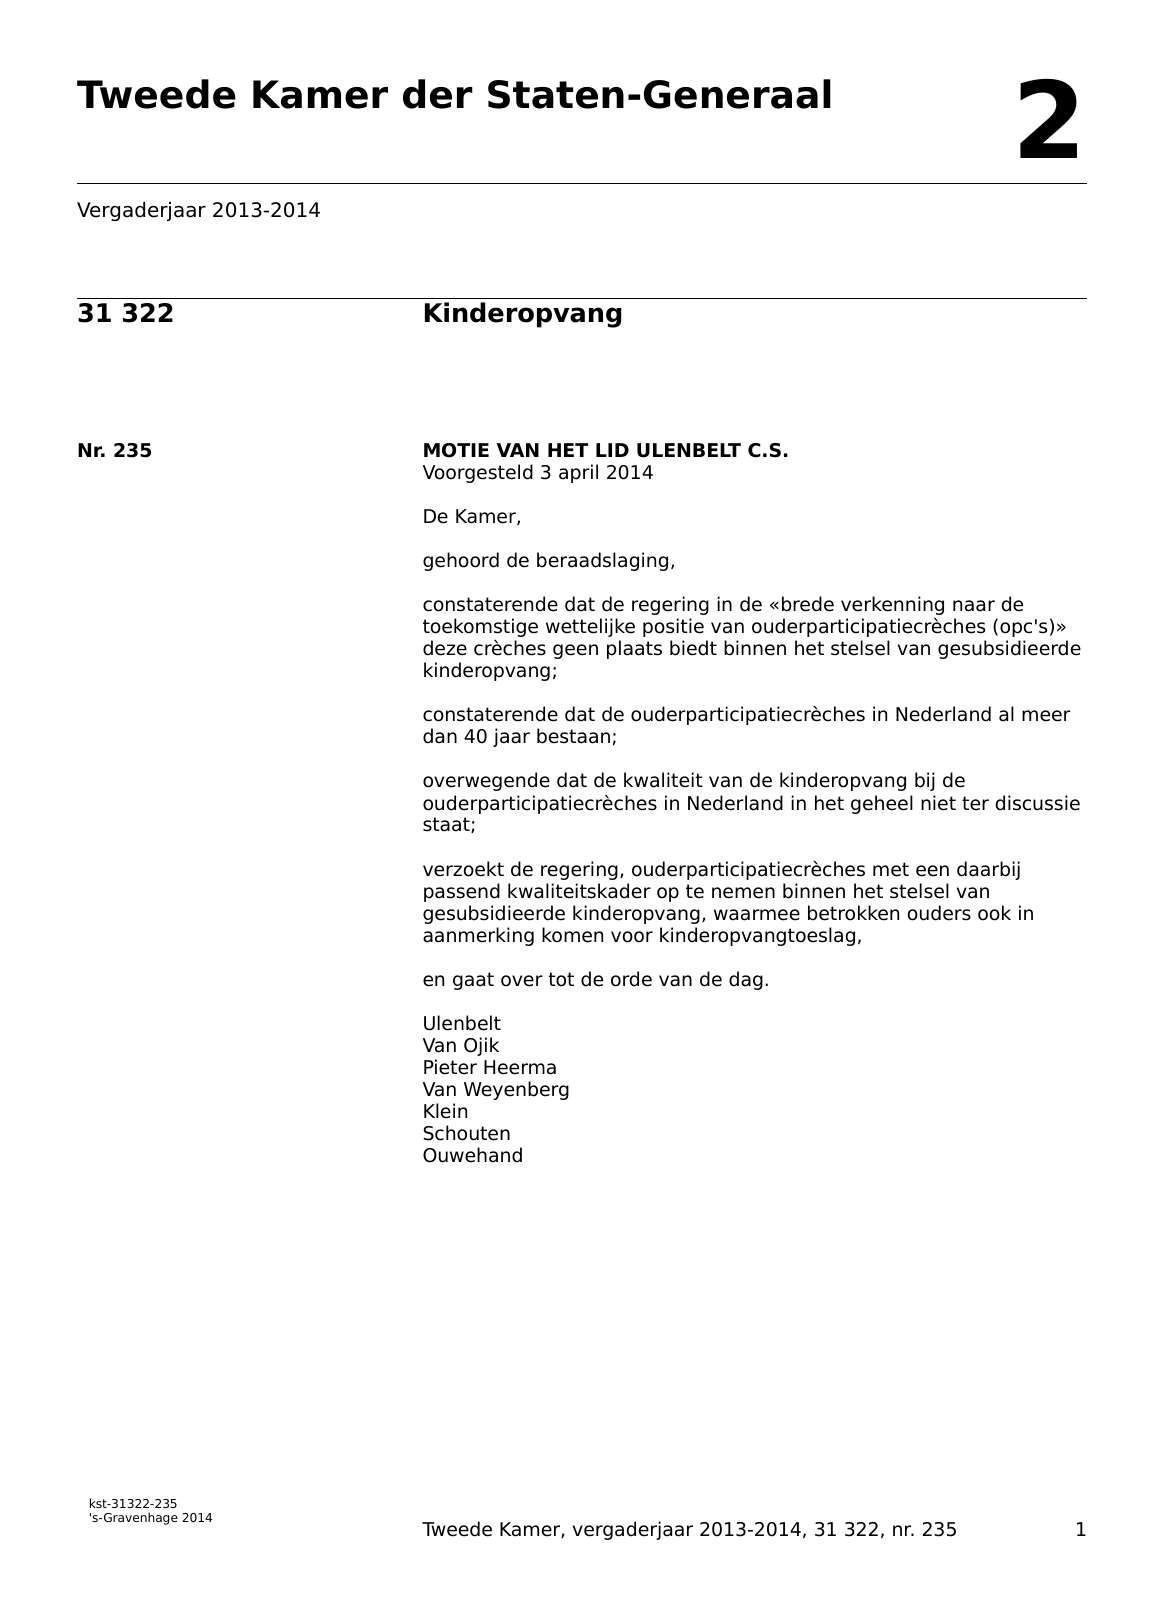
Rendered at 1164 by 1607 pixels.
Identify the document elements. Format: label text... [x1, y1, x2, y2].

text constaterende dat de ouderparticipatiecrèches in Nederland al meer dan 40 jaar bestaan; [422, 704, 1087, 748]
text Klein [422, 1101, 1087, 1123]
text gehoord de beraadslaging, [422, 550, 1087, 572]
text en gaat over tot de orde van de dag. [422, 969, 1087, 991]
table_header 2 [886, 59, 1087, 183]
text Van Weyenberg [422, 1079, 1087, 1101]
text verzoekt de regering, ouderparticipatiecrèches met een daarbij passend kwaliteitskader op te nemen binnen het stelsel van gesubsidieerde kinderopvang, waarmee betrokken ouders ook in aanmerking komen voor kinderopvangtoeslag, [422, 858, 1087, 946]
table_cell Vergaderjaar 2013-2014 [77, 184, 1087, 298]
text Schouten [422, 1123, 1087, 1145]
subtitle Nr. 235 MOTIE VAN HET LID ULENBELT C.S. [77, 440, 1087, 462]
text Ouwehand [422, 1145, 1087, 1167]
text Van Ojik [422, 1035, 1087, 1057]
text Voorgesteld 3 april 2014 [422, 462, 1087, 484]
text overwegende dat de kwaliteit van de kinderopvang bij de ouderparticipatiecrèches in Nederland in het geheel niet ter discussie staat; [422, 770, 1087, 836]
text De Kamer, [422, 506, 1087, 528]
text Ulenbelt [422, 1013, 1087, 1035]
text constaterende dat de regering in de «brede verkenning naar de toekomstige wettelijke positie van ouderparticipatiecrèches (opc's)» deze crèches geen plaats biedt binnen het stelsel van gesubsidieerde kinderopvang; [422, 594, 1087, 682]
table_header Tweede Kamer der Staten-Generaal [77, 59, 886, 183]
text kst-31322-235 [88, 1497, 323, 1511]
subtitle 31 322 Kinderopvang [77, 299, 1087, 329]
text 's-Gravenhage 2014 [88, 1511, 323, 1525]
text Pieter Heerma [422, 1057, 1087, 1079]
